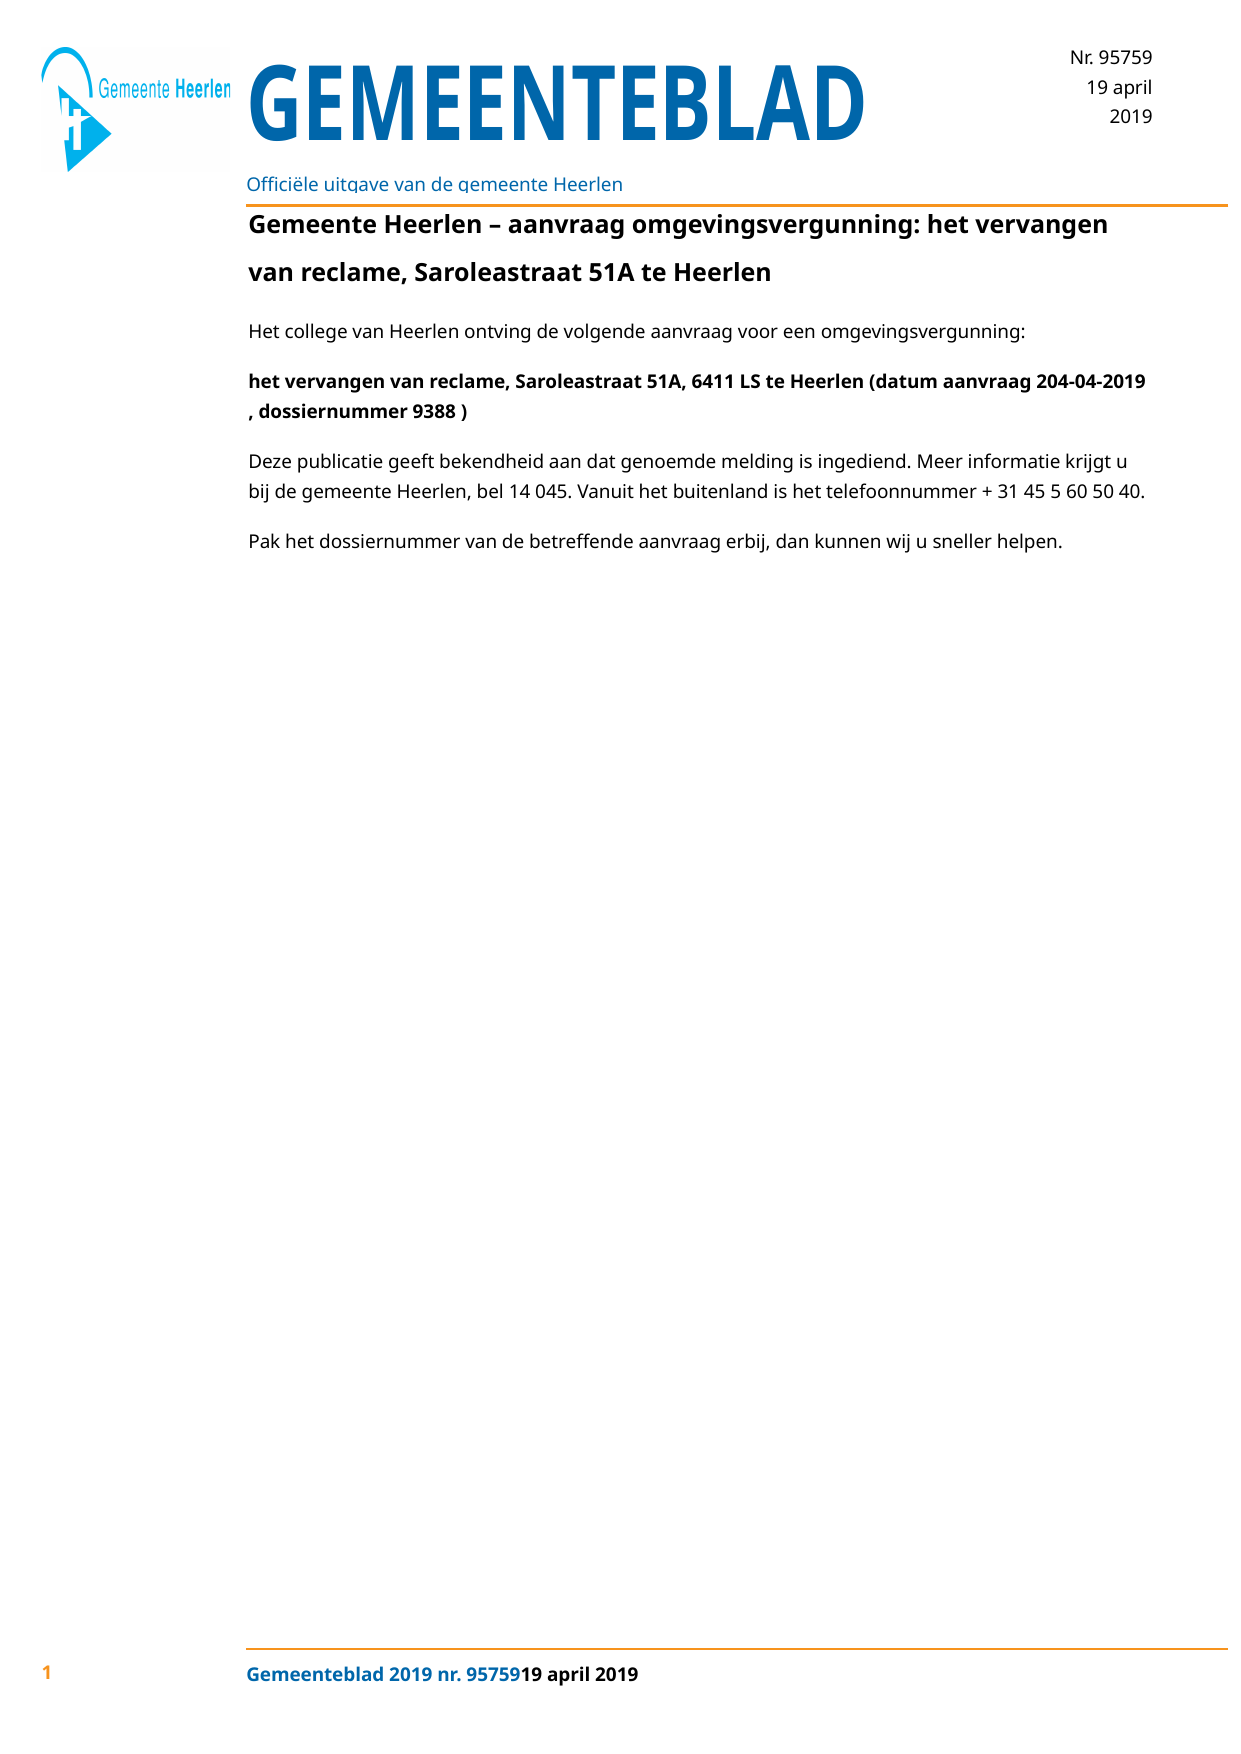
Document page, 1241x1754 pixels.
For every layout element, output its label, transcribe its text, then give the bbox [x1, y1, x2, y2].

text Gemeente Heerlen – aanvraag omgevingsvergunning: het vervangen van reclame, Saroleastraat 51A te Heerlen [248, 207, 1152, 288]
text Pak het dossiernummer van de betreffende aanvraag erbij, dan kunnen wij u sneller helpen. [248, 528, 1152, 554]
text Deze publicatie geeft bekendheid aan dat genoemde melding is ingediend. Meer informatie krijgt u bij de gemeente Heerlen, bel 14 045. Vanuit het buitenland is het telefoonnummer + 31 45 5 60 50 40. [248, 448, 1152, 504]
text het vervangen van reclame, Saroleastraat 51A, 6411 LS te Heerlen (datum aanvraag 204-04-2019 , dossiernummer 9388 ) [248, 368, 1152, 424]
picture [41, 47, 231, 172]
picture [41, 47, 58, 70]
text Het college van Heerlen ontving de volgende aanvraag voor een omgevingsvergunning: [248, 318, 1152, 344]
